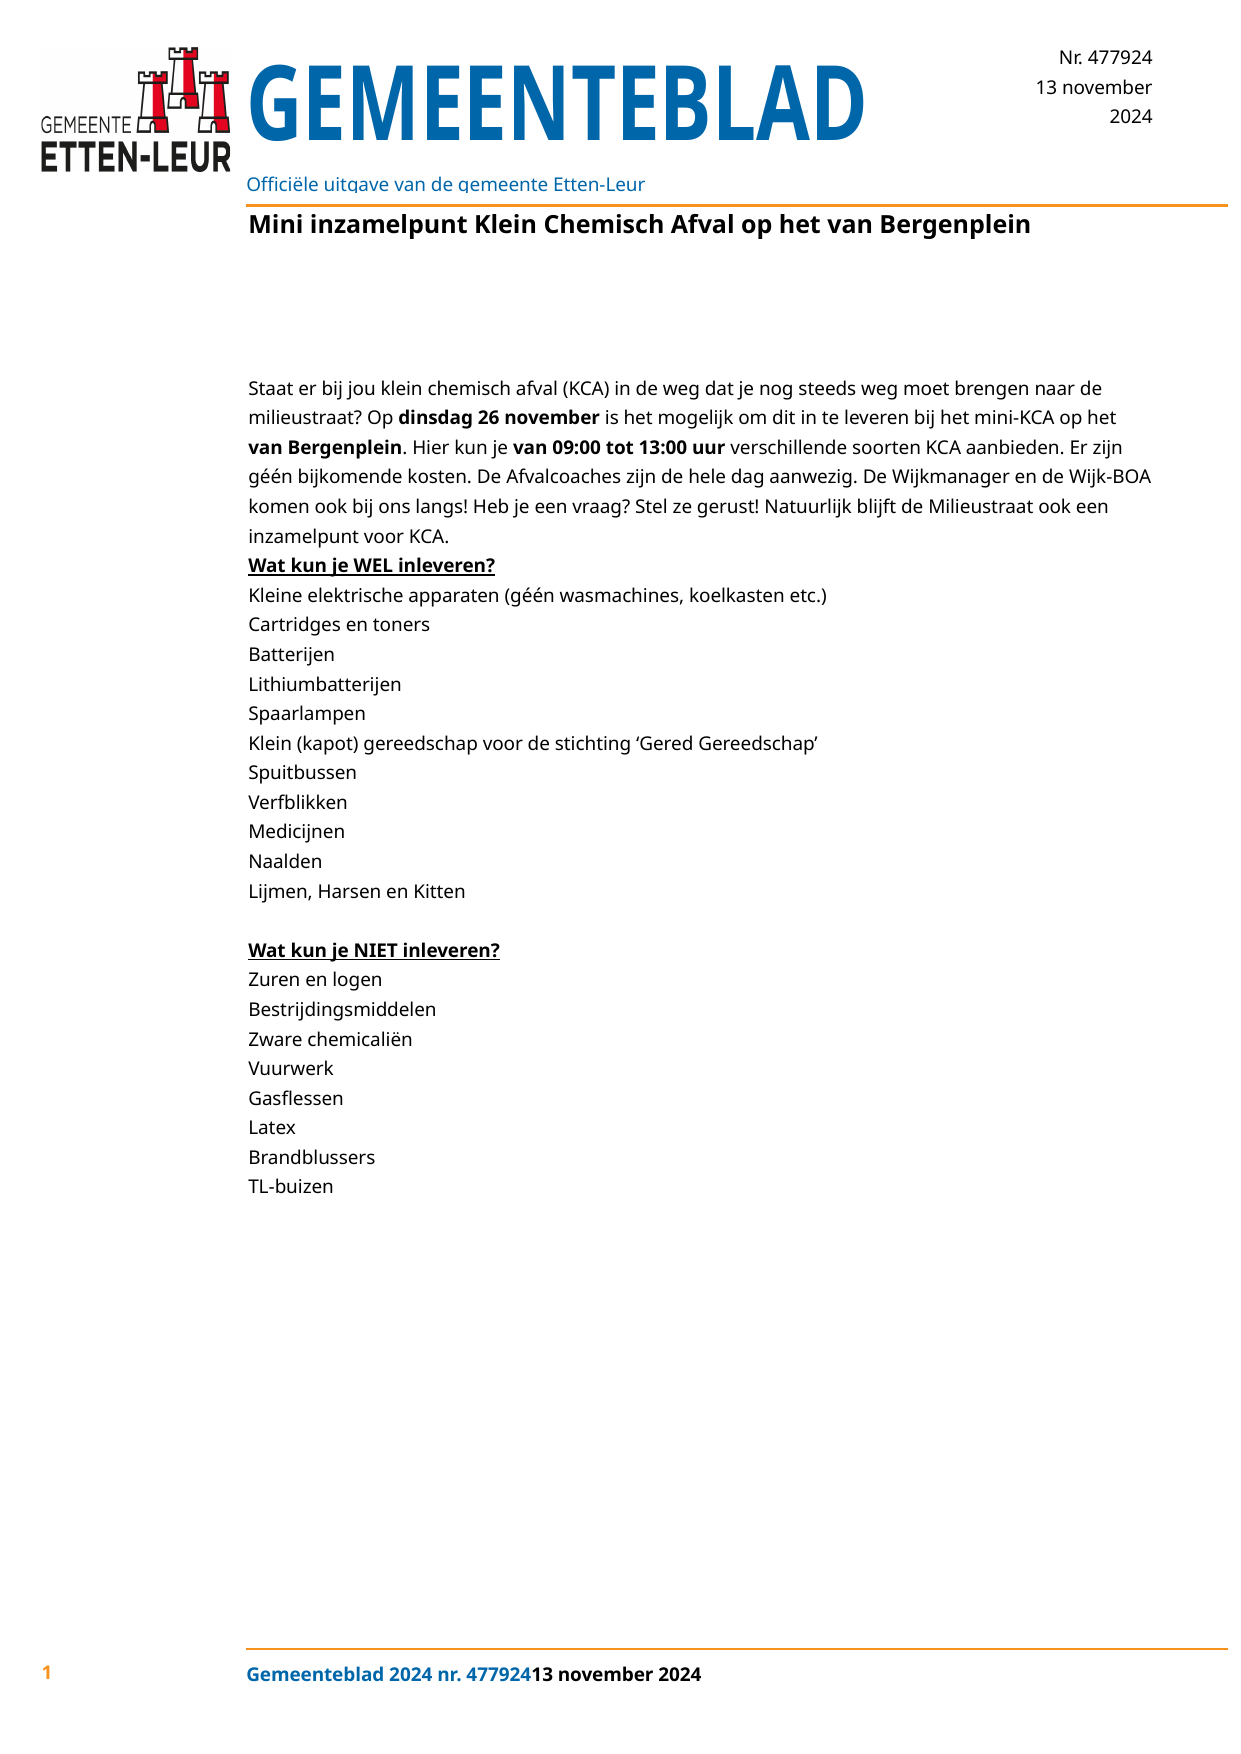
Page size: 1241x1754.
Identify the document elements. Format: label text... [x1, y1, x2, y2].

text Mini inzamelpunt Klein Chemisch Afval op het van Bergenplein [248, 207, 1152, 241]
text Batterijen [248, 641, 1152, 667]
text Verfblikken [248, 789, 1152, 815]
text Vuurwerk [248, 1055, 1152, 1081]
text Bestrijdingsmiddelen [248, 996, 1152, 1022]
text Naalden [248, 848, 1152, 874]
text Zuren en logen [248, 967, 1152, 992]
text Gasflessen [248, 1085, 1152, 1111]
text Lithiumbatterijen [248, 671, 1152, 696]
text Spaarlampen [248, 700, 1152, 726]
text Klein (kapot) gereedschap voor de stichting ‘Gered Gereedschap’ [248, 730, 1152, 756]
picture [41, 47, 231, 172]
text Staat er bij jou klein chemisch afval (KCA) in de weg dat je nog steeds weg moet brengen naar de milieustraat? Op dinsdag 26 november is het mogelijk om dit in te leveren bij het mini-KCA op het van Bergenplein. Hier kun je van 09:00 tot 13:00 uur verschillende soorten KCA aanbieden. Er zijn géén bijkomende kosten. De Afvalcoaches zijn de hele dag aanwezig. De Wijkmanager en de Wijk-BOA komen ook bij ons langs! Heb je een vraag? Stel ze gerust! Natuurlijk blijft de Milieustraat ook een inzamelpunt voor KCA. [248, 375, 1152, 548]
text TL-buizen [248, 1174, 1152, 1199]
text Cartridges en toners [248, 612, 1152, 637]
text Medicijnen [248, 819, 1152, 844]
text Wat kun je WEL inleveren? [248, 552, 1152, 578]
text Latex [248, 1114, 1152, 1140]
text Kleine elektrische apparaten (géén wasmachines, koelkasten etc.) [248, 582, 1152, 608]
text Lijmen, Harsen en Kitten [248, 878, 1152, 903]
text Zware chemicaliën [248, 1026, 1152, 1051]
text Wat kun je NIET inleveren? [248, 937, 1152, 963]
text Brandblussers [248, 1144, 1152, 1170]
text Spuitbussen [248, 759, 1152, 785]
